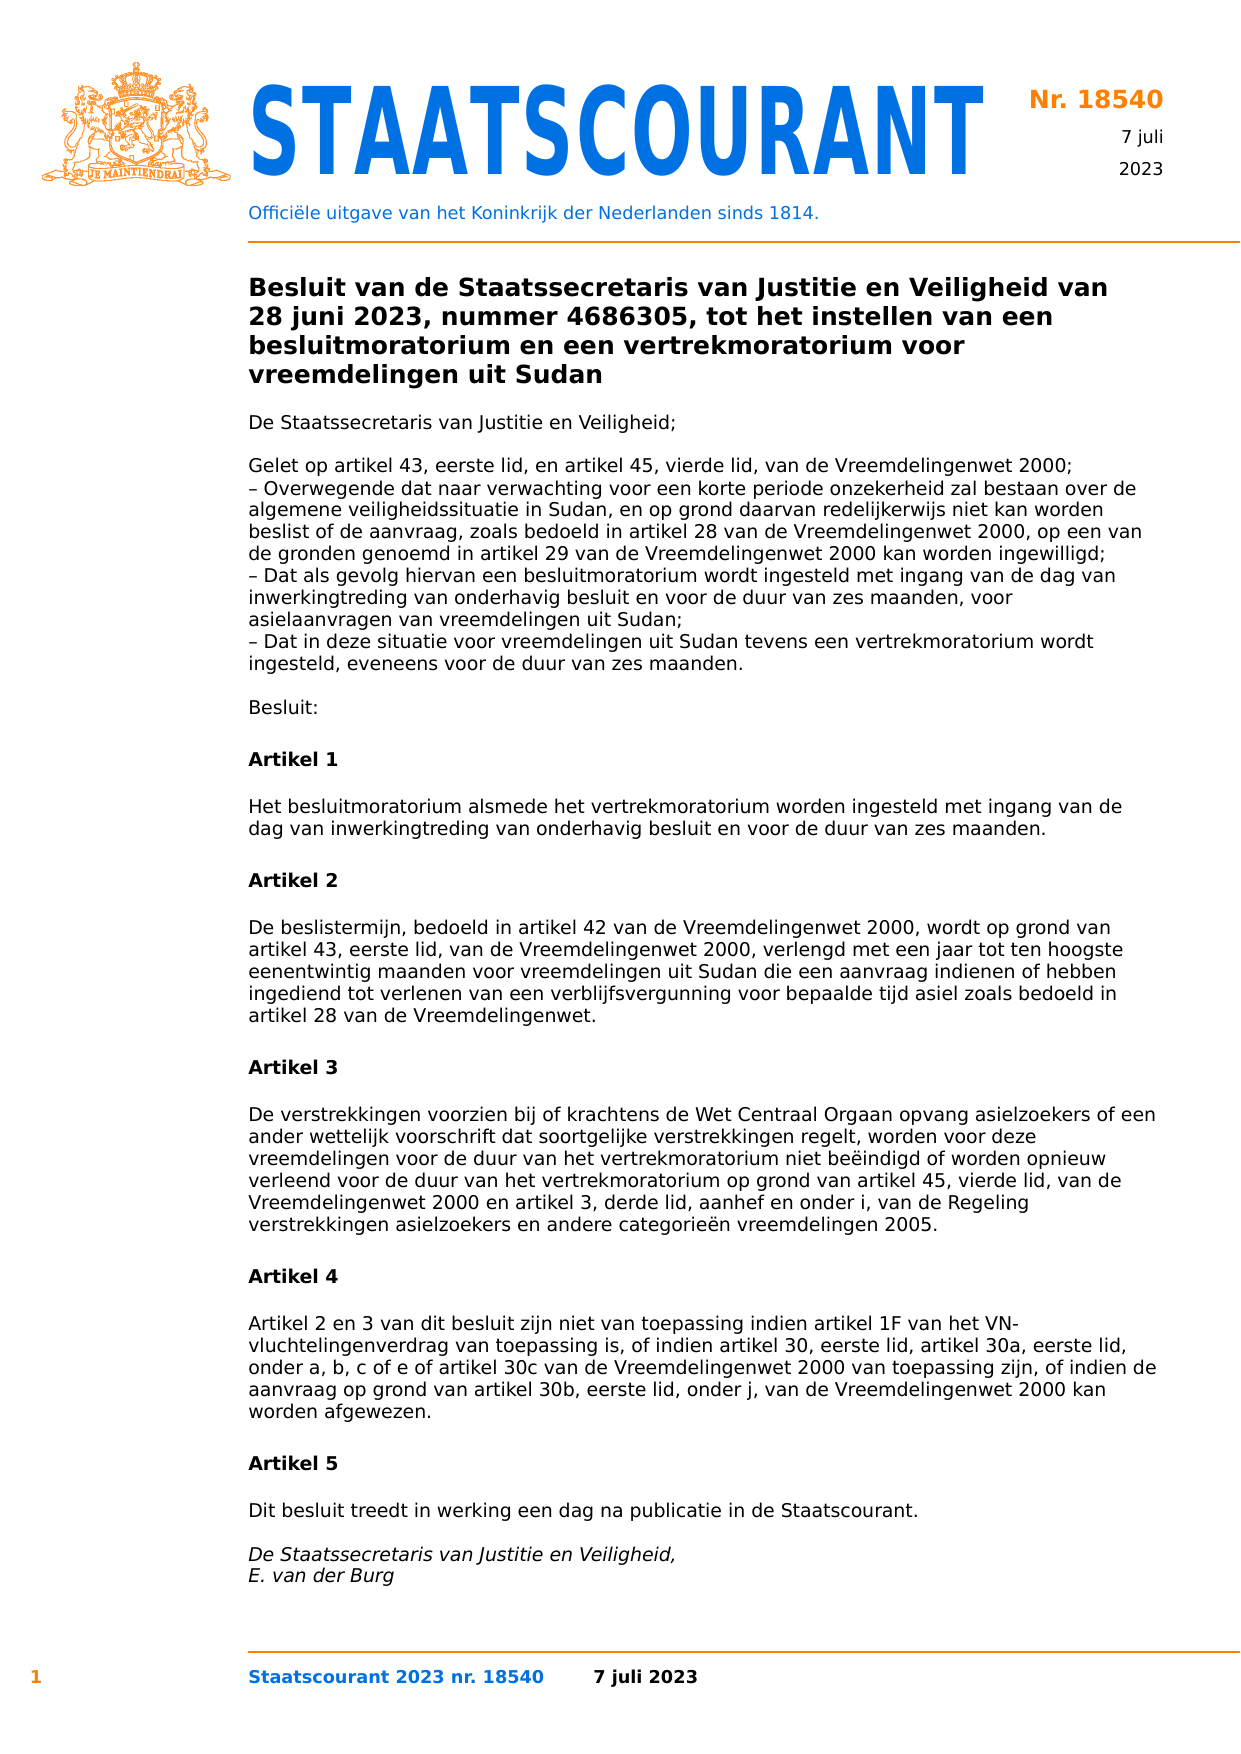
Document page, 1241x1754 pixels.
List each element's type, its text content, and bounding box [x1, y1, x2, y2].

text – Overwegende dat naar verwachting voor een korte periode onzekerheid zal bestaan over de algemene veiligheidssituatie in Sudan, en op grond daarvan redelijkerwijs niet kan worden beslist of de aanvraag, zoals bedoeld in artikel 28 van de Vreemdelingenwet 2000, op een van de gronden genoemd in artikel 29 van de Vreemdelingenwet 2000 kan worden ingewilligd; [248, 477, 1163, 565]
picture [41, 62, 231, 186]
table_header [25, 62, 248, 241]
subtitle Artikel 1 [248, 749, 1163, 771]
table_header Nr. 18540 [998, 62, 1240, 121]
text De Staatssecretaris van Justitie en Veiligheid; [248, 412, 1163, 433]
text Het besluitmoratorium alsmede het vertrekmoratorium worden ingesteld met ingang van de dag van inwerkingtreding van onderhavig besluit en voor de duur van zes maanden. [248, 796, 1163, 840]
subtitle Artikel 3 [248, 1057, 1163, 1079]
table_cell Officiële uitgave van het Koninkrijk der Nederlanden sinds 1814. [248, 203, 1240, 241]
subtitle Artikel 5 [248, 1453, 1163, 1474]
subtitle Artikel 2 [248, 870, 1163, 892]
text Besluit: [248, 697, 1163, 719]
text Gelet op artikel 43, eerste lid, en artikel 45, vierde lid, van de Vreemdelingenwet 2000; [248, 455, 1163, 477]
text De beslistermijn, bedoeld in artikel 42 van de Vreemdelingenwet 2000, wordt op grond van artikel 43, eerste lid, van de Vreemdelingenwet 2000, verlengd met een jaar tot ten hoogste eenentwintig maanden voor vreemdelingen uit Sudan die een aanvraag indienen of hebben ingediend tot verlenen van een verblijfsvergunning voor bepaalde tijd asiel zoals bedoeld in artikel 28 van de Vreemdelingenwet. [248, 917, 1163, 1027]
text – Dat in deze situatie voor vreemdelingen uit Sudan tevens een vertrekmoratorium wordt ingesteld, eveneens voor de duur van zes maanden. [248, 631, 1163, 675]
table_cell 2023 [998, 153, 1240, 203]
table_cell 7 juli [998, 121, 1240, 153]
subtitle Artikel 4 [248, 1266, 1163, 1288]
text – Dat als gevolg hiervan een besluitmoratorium wordt ingesteld met ingang van de dag van inwerkingtreding van onderhavig besluit en voor de duur van zes maanden, voor asielaanvragen van vreemdelingen uit Sudan; [248, 565, 1163, 631]
text Dit besluit treedt in werking een dag na publicatie in de Staatscourant. [248, 1499, 1163, 1522]
text Artikel 2 en 3 van dit besluit zijn niet van toepassing indien artikel 1F van het VN-vluchtelingenverdrag van toepassing is, of indien artikel 30, eerste lid, artikel 30a, eerste lid, onder a, b, c of e of artikel 30c van de Vreemdelingenwet 2000 van toepassing zijn, of indien de aanvraag op grond van artikel 30b, eerste lid, onder j, van de Vreemdelingenwet 2000 kan worden afgewezen. [248, 1313, 1163, 1423]
text De verstrekkingen voorzien bij of krachtens de Wet Centraal Orgaan opvang asielzoekers of een ander wettelijk voorschrift dat soortgelijke verstrekkingen regelt, worden voor deze vreemdelingen voor de duur van het vertrekmoratorium niet beëindigd of worden opnieuw verleend voor de duur van het vertrekmoratorium op grond van artikel 45, vierde lid, van de Vreemdelingenwet 2000 en artikel 3, derde lid, aanhef en onder i, van de Regeling verstrekkingen asielzoekers en andere categorieën vreemdelingen 2005. [248, 1104, 1163, 1236]
subtitle Besluit van de Staatssecretaris van Justitie en Veiligheid van 28 juni 2023, nummer 4686305, tot het instellen van een besluitmoratorium en een vertrekmoratorium voor vreemdelingen uit Sudan [248, 273, 1163, 390]
table_header STAATSCOURANT [248, 62, 998, 203]
text De Staatssecretaris van Justitie en Veiligheid, E. van der Burg [248, 1543, 1163, 1587]
